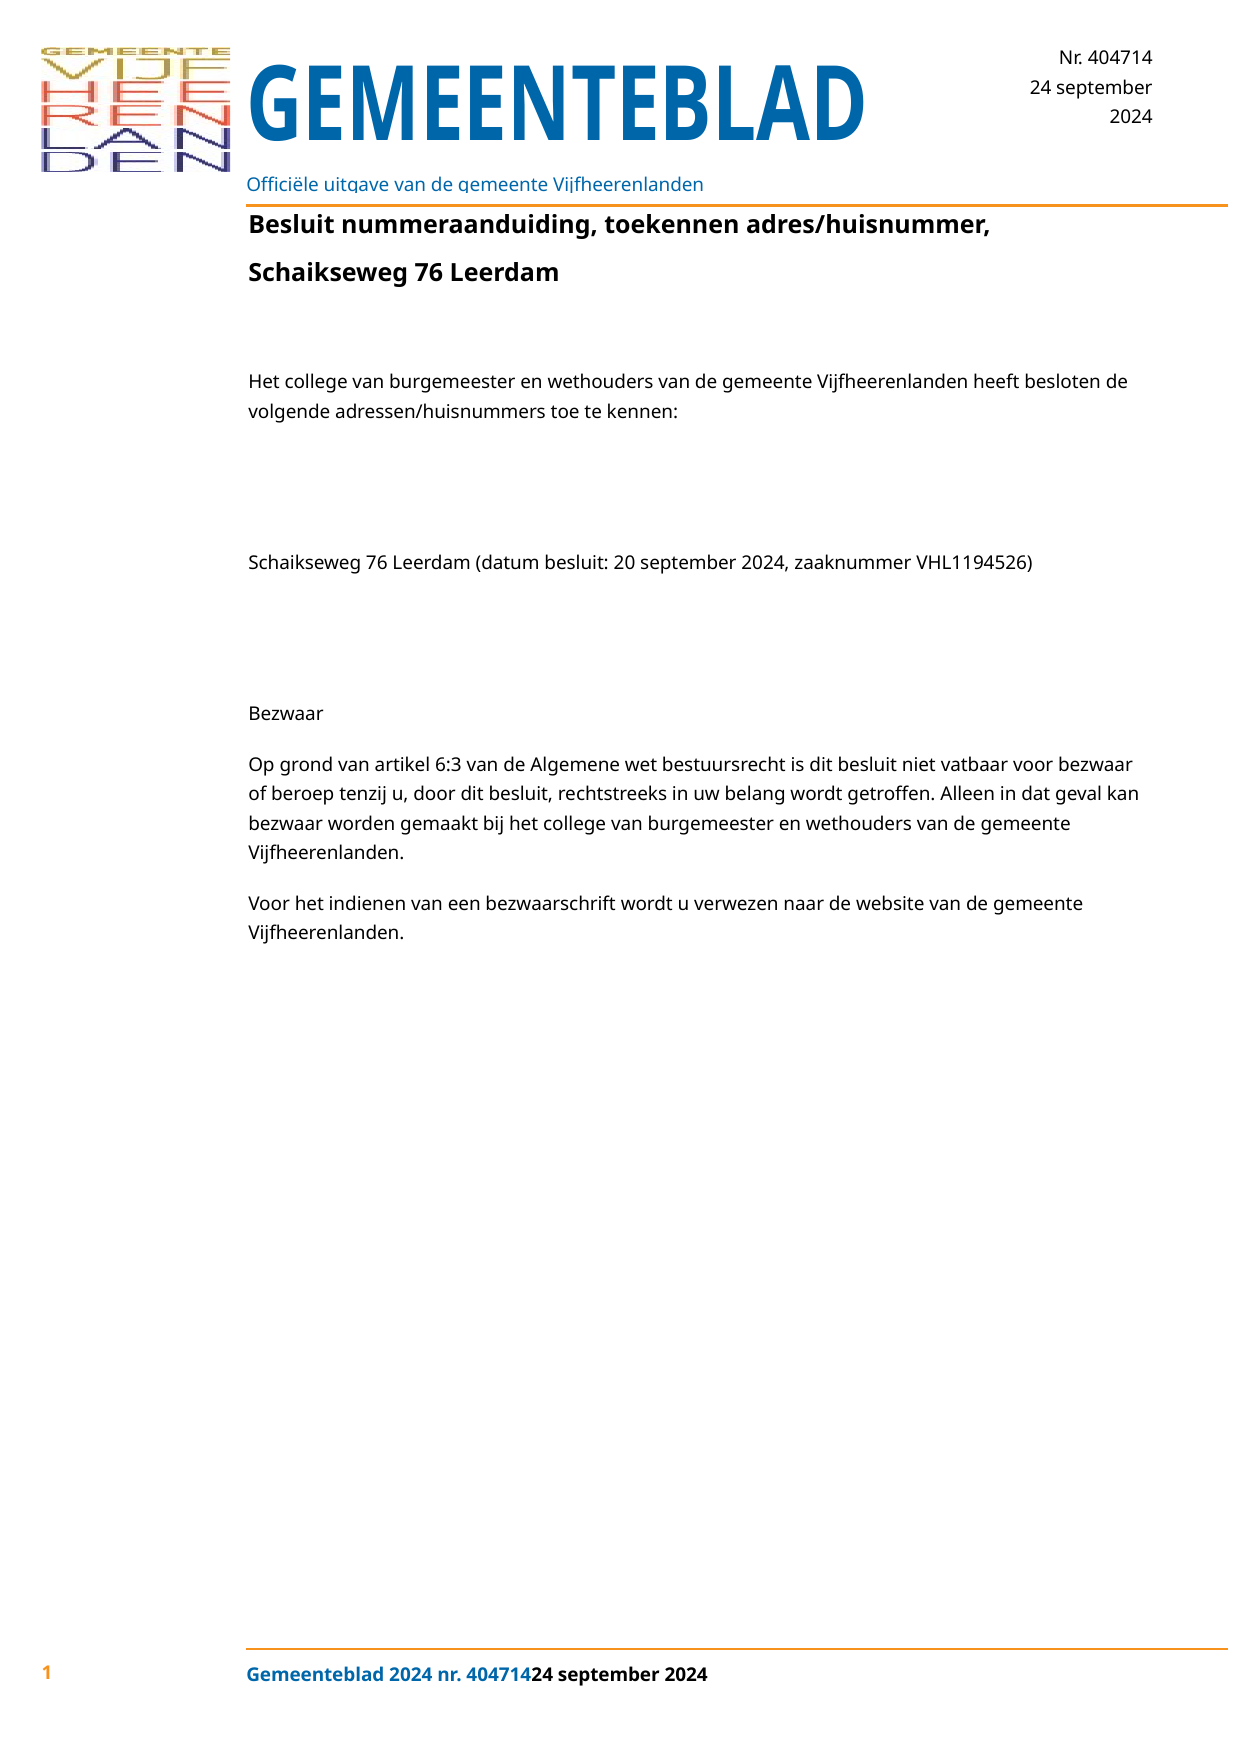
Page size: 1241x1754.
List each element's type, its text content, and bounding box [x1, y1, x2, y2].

text Besluit nummeraanduiding, toekennen adres/huisnummer, Schaikseweg 76 Leerdam [248, 207, 1152, 288]
text Op grond van artikel 6:3 van de Algemene wet bestuursrecht is dit besluit niet vatbaar voor bezwaar of beroep tenzij u, door dit besluit, rechtstreeks in uw belang wordt getroffen. Alleen in dat geval kan bezwaar worden gemaakt bij het college van burgemeester en wethouders van de gemeente Vijfheerenlanden. [248, 751, 1152, 865]
text Het college van burgemeester en wethouders van de gemeente Vijfheerenlanden heeft besloten de volgende adressen/huisnummers toe te kennen: [248, 368, 1152, 424]
text Schaikseweg 76 Leerdam (datum besluit: 20 september 2024, zaaknummer VHL1194526) [248, 549, 1152, 575]
text Voor het indienen van een bezwaarschrift wordt u verwezen naar de website van de gemeente Vijfheerenlanden. [248, 890, 1152, 945]
picture [41, 47, 231, 172]
text Bezwaar [248, 700, 1152, 726]
